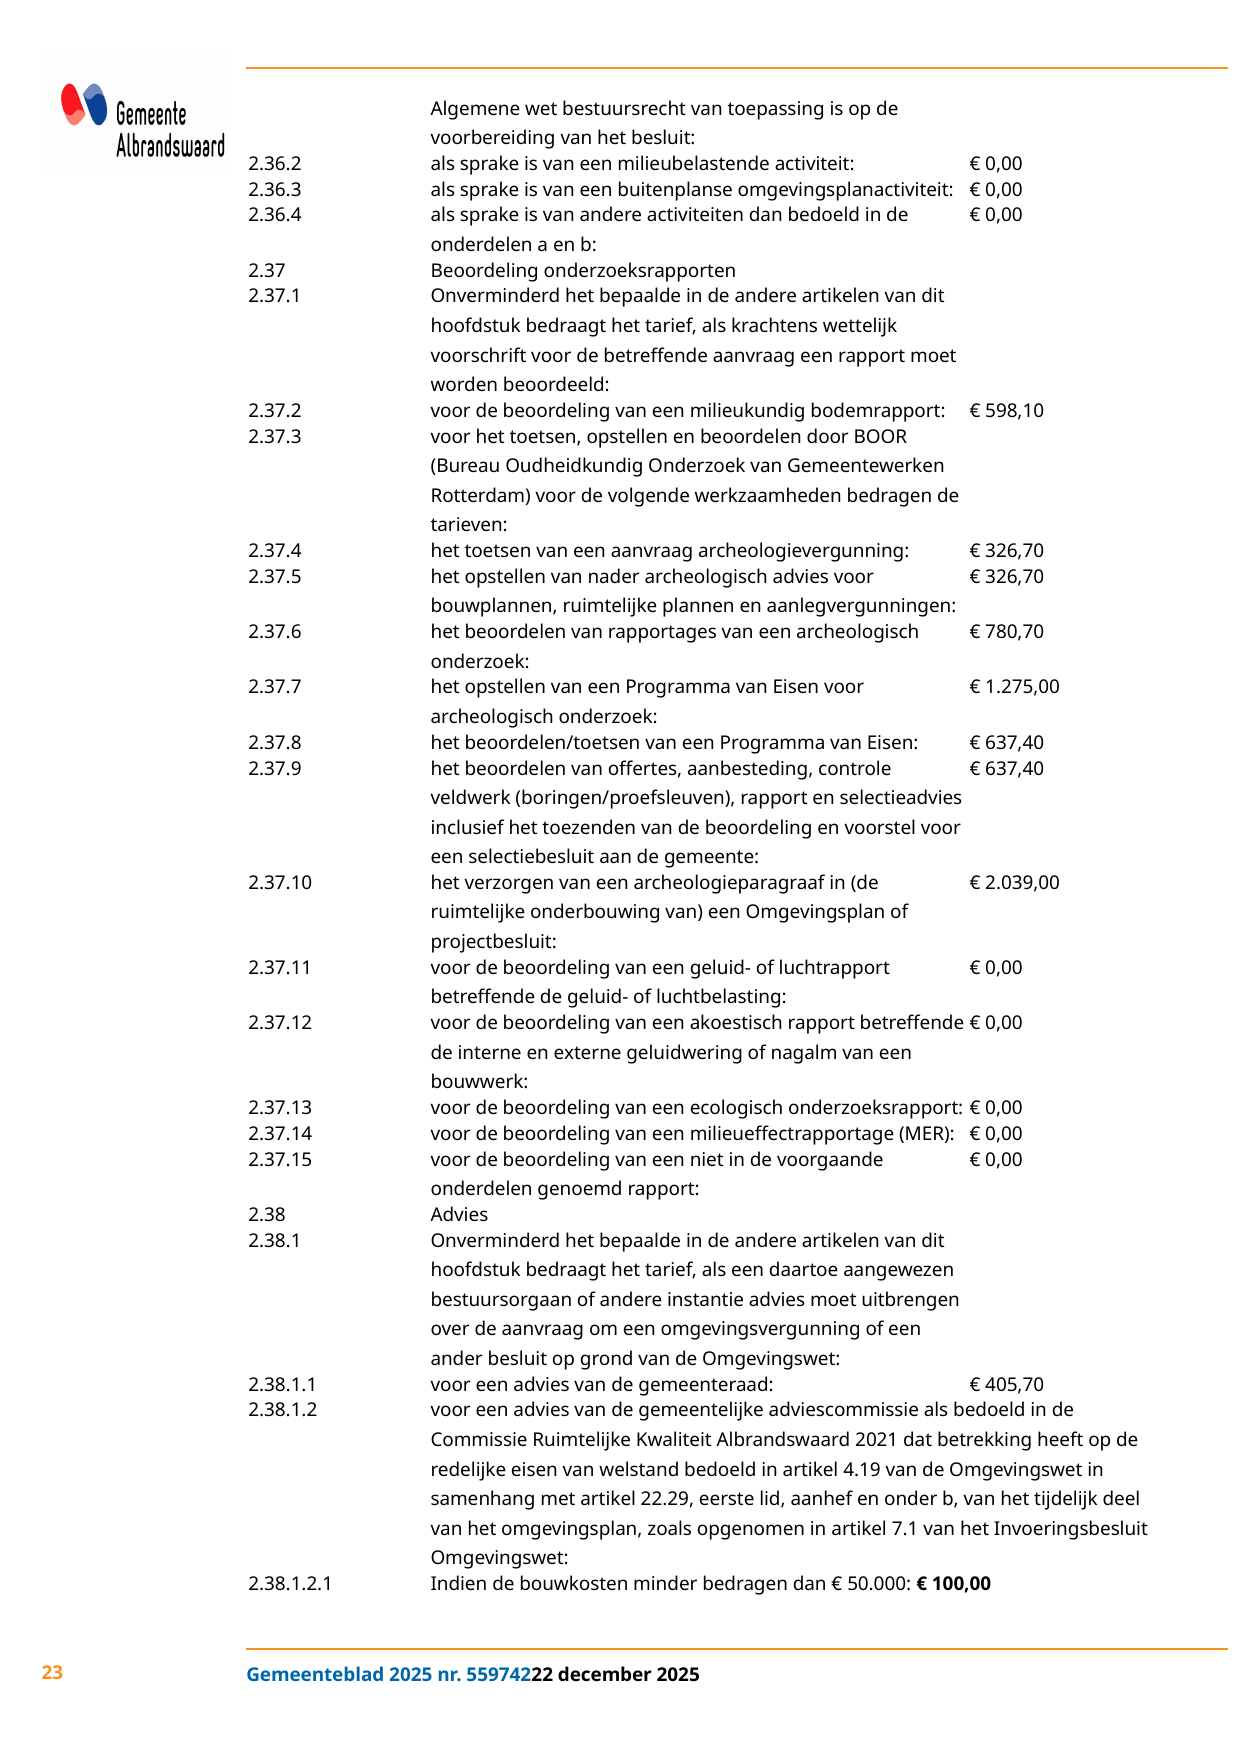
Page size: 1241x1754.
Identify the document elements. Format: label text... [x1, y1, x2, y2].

table_cell 2.37.3 [248, 423, 430, 537]
table_cell [969, 257, 1152, 283]
table_cell als sprake is van andere activiteiten dan bedoeld in de onderdelen a en b: [430, 202, 969, 257]
table_cell 2.36.2 [248, 150, 430, 176]
table_cell € 598,10 [969, 397, 1152, 423]
table_cell € 0,00 [969, 1094, 1152, 1120]
table_cell € 2.039,00 [969, 869, 1152, 954]
table_cell Onverminderd het bepaalde in de andere artikelen van dit hoofdstuk bedraagt het tarief, als een daartoe aangewezen bestuursorgaan of andere instantie advies moet uitbrengen over de aanvraag om een omgevingsvergunning of een ander besluit op grond van de Omgevingswet: [430, 1227, 969, 1371]
table_cell 2.36.3 [248, 176, 430, 202]
table_cell het beoordelen van rapportages van een archeologisch onderzoek: [430, 618, 969, 674]
table_cell € 0,00 [969, 1146, 1152, 1201]
table_cell voor de beoordeling van een milieukundig bodemrapport: [430, 397, 969, 423]
table_cell € 0,00 [969, 150, 1152, 176]
table_cell [248, 95, 430, 150]
table_cell 2.37.11 [248, 954, 430, 1009]
table_cell € 326,70 [969, 537, 1152, 563]
table_cell 2.37.13 [248, 1094, 430, 1120]
table_cell 2.37.8 [248, 729, 430, 755]
table_cell Advies [430, 1201, 969, 1227]
table_cell het opstellen van nader archeologisch advies voor bouwplannen, ruimtelijke plannen en aanlegvergunningen: [430, 563, 969, 618]
table_cell Algemene wet bestuursrecht van toepassing is op de voorbereiding van het besluit: [430, 95, 969, 150]
table_cell 2.38.1.1 [248, 1371, 430, 1397]
table_cell het verzorgen van een archeologieparagraaf in (de ruimtelijke onderbouwing van) een Omgevingsplan of projectbesluit: [430, 869, 969, 954]
table_cell voor een advies van de gemeenteraad: [430, 1371, 969, 1397]
table_cell € 326,70 [969, 563, 1152, 618]
table_cell het toetsen van een aanvraag archeologievergunning: [430, 537, 969, 563]
table_cell 2.38 [248, 1201, 430, 1227]
table_cell 2.38.1 [248, 1227, 430, 1371]
table_cell € 637,40 [969, 729, 1152, 755]
table_cell € 637,40 [969, 755, 1152, 869]
table_cell € 405,70 [969, 1371, 1152, 1397]
table_cell 2.37.2 [248, 397, 430, 423]
table_cell voor de beoordeling van een geluid- of luchtrapport betreffende de geluid- of luchtbelasting: [430, 954, 969, 1009]
table_cell € 0,00 [969, 1009, 1152, 1094]
table_cell 2.38.1.2 [248, 1397, 430, 1570]
table_cell 2.37.4 [248, 537, 430, 563]
picture [41, 47, 231, 172]
table_cell € 0,00 [969, 202, 1152, 257]
table_cell 2.37.1 [248, 283, 430, 397]
table_cell 2.37.5 [248, 563, 430, 618]
table_cell € 0,00 [969, 1120, 1152, 1146]
table_cell 2.37 [248, 257, 430, 283]
table_cell [969, 1227, 1152, 1371]
table_cell 2.37.9 [248, 755, 430, 869]
table_cell € 0,00 [969, 176, 1152, 202]
table_cell voor het toetsen, opstellen en beoordelen door BOOR (Bureau Oudheidkundig Onderzoek van Gemeentewerken Rotterdam) voor de volgende werkzaamheden bedragen de tarieven: [430, 423, 969, 537]
table_cell het opstellen van een Programma van Eisen voor archeologisch onderzoek: [430, 674, 969, 729]
table_cell voor een advies van de gemeentelijke adviescommissie als bedoeld in de Commissie Ruimtelijke Kwaliteit Albrandswaard 2021 dat betrekking heeft op de redelijke eisen van welstand bedoeld in artikel 4.19 van de Omgevingswet in samenhang met artikel 22.29, eerste lid, aanhef en onder b, van het tijdelijk deel van het omgevingsplan, zoals opgenomen in artikel 7.1 van het Invoeringsbesluit Omgevingswet: [430, 1397, 1152, 1570]
table_cell 2.37.6 [248, 618, 430, 674]
table_cell het beoordelen van offertes, aanbesteding, controle veldwerk (boringen/proefsleuven), rapport en selectieadvies inclusief het toezenden van de beoordeling en voorstel voor een selectiebesluit aan de gemeente: [430, 755, 969, 869]
table_cell 2.37.10 [248, 869, 430, 954]
table_cell voor de beoordeling van een milieueffectrapportage (MER): [430, 1120, 969, 1146]
table_cell € 780,70 [969, 618, 1152, 674]
table_cell 2.37.12 [248, 1009, 430, 1094]
table_cell 2.37.14 [248, 1120, 430, 1146]
table_cell Beoordeling onderzoeksrapporten [430, 257, 969, 283]
table_cell [969, 95, 1152, 150]
table_cell als sprake is van een buitenplanse omgevingsplanactiviteit: [430, 176, 969, 202]
table_cell 2.37.7 [248, 674, 430, 729]
table_cell Onverminderd het bepaalde in de andere artikelen van dit hoofdstuk bedraagt het tarief, als krachtens wettelijk voorschrift voor de betreffende aanvraag een rapport moet worden beoordeeld: [430, 283, 969, 397]
table_cell [969, 1201, 1152, 1227]
table_cell voor de beoordeling van een ecologisch onderzoeksrapport: [430, 1094, 969, 1120]
table_cell Indien de bouwkosten minder bedragen dan € 50.000: € 100,00 [430, 1570, 1152, 1596]
table_cell het beoordelen/toetsen van een Programma van Eisen: [430, 729, 969, 755]
table_cell voor de beoordeling van een niet in de voorgaande onderdelen genoemd rapport: [430, 1146, 969, 1201]
table_cell voor de beoordeling van een akoestisch rapport betreffende de interne en externe geluidwering of nagalm van een bouwwerk: [430, 1009, 969, 1094]
table_cell [969, 423, 1152, 537]
table_cell 2.38.1.2.1 [248, 1570, 430, 1596]
table_cell € 1.275,00 [969, 674, 1152, 729]
table_cell 2.36.4 [248, 202, 430, 257]
table_cell 2.37.15 [248, 1146, 430, 1201]
table_cell als sprake is van een milieubelastende activiteit: [430, 150, 969, 176]
table_cell [969, 283, 1152, 397]
table_cell € 0,00 [969, 954, 1152, 1009]
